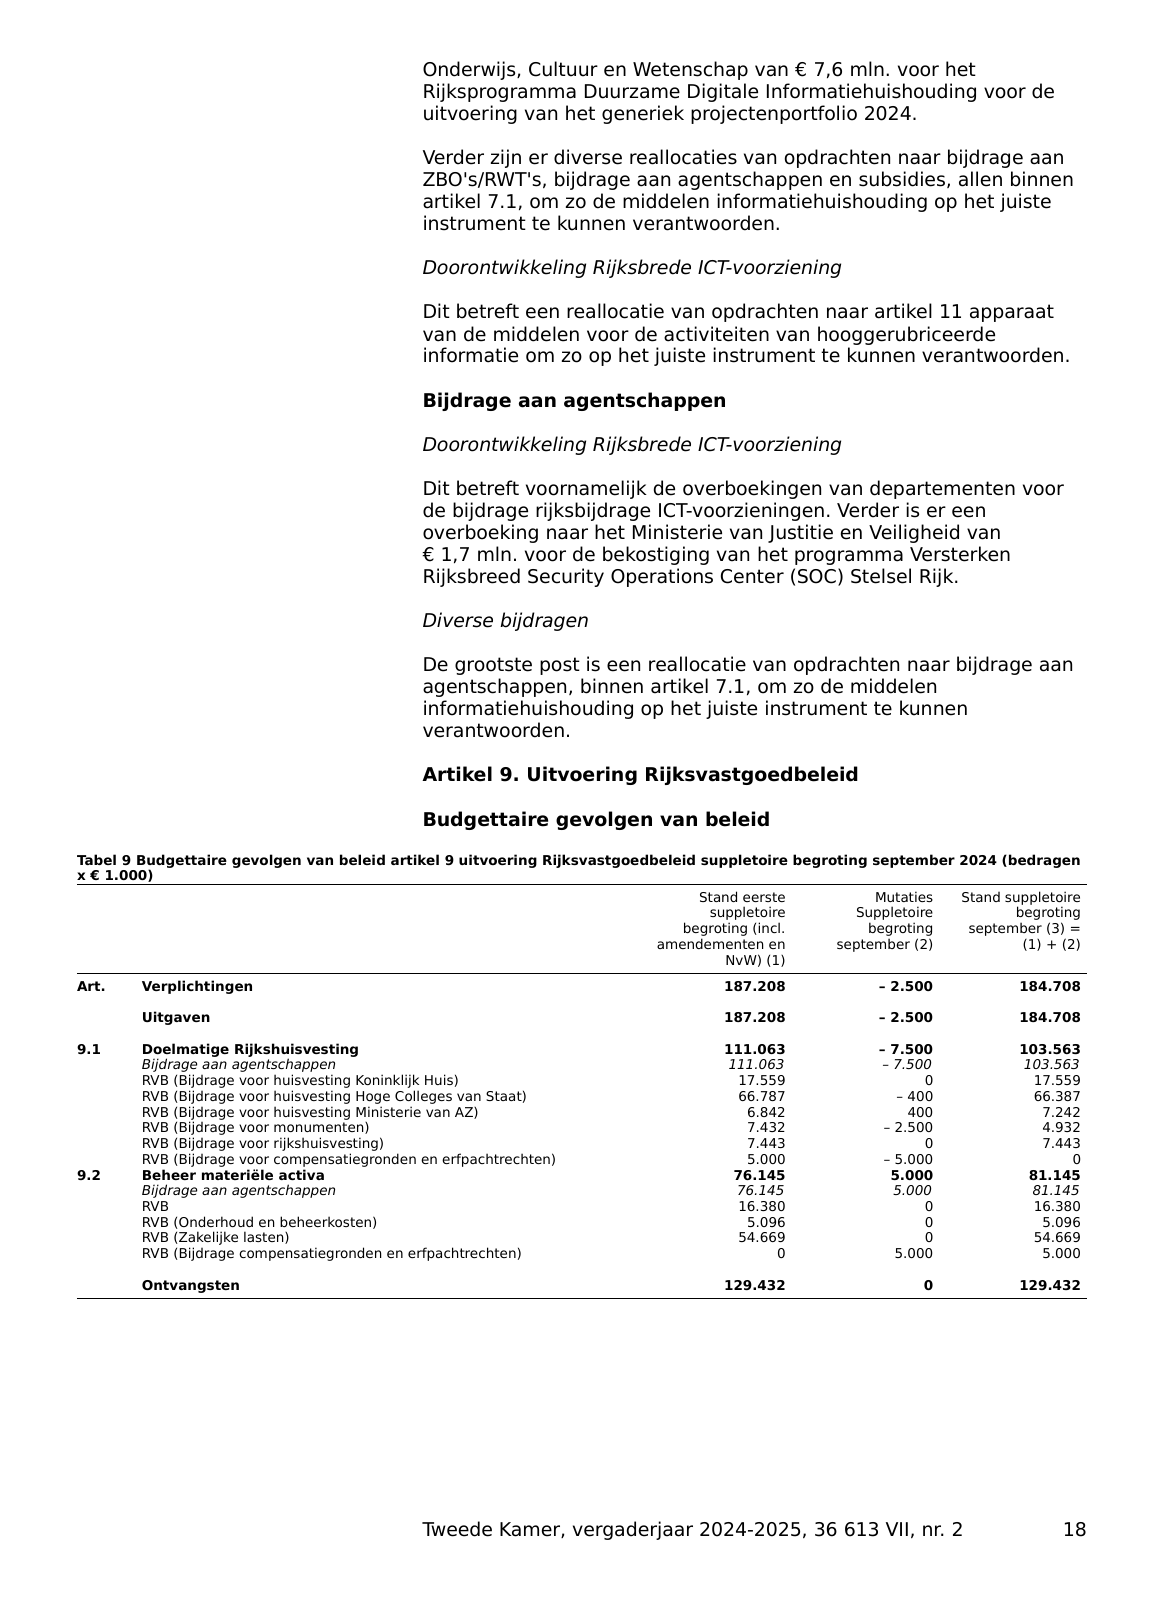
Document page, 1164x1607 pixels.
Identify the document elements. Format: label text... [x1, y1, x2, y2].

subtitle Budgettaire gevolgen van beleid [422, 808, 1087, 830]
table_cell [77, 1246, 136, 1262]
table_cell [77, 1104, 136, 1120]
table_cell – 2.500 [791, 1010, 939, 1026]
subtitle Doorontwikkeling Rijksbrede ICT-voorziening [422, 434, 1087, 456]
table_cell 103.563 [939, 1041, 1087, 1057]
table_cell [939, 1262, 1087, 1277]
table_cell 129.432 [644, 1278, 791, 1298]
subtitle Doorontwikkeling Rijksbrede ICT-voorziening [422, 257, 1087, 279]
table_cell – 5.000 [791, 1152, 939, 1167]
table_cell 81.145 [939, 1167, 1087, 1183]
table_cell [644, 1262, 791, 1277]
table_cell 7.242 [939, 1104, 1087, 1120]
text Dit betreft een reallocatie van opdrachten naar artikel 11 apparaat van de middelen voor de activiteiten van hooggerubriceerde informatie om zo op het juiste instrument te kunnen verantwoorden. [422, 301, 1087, 367]
table_cell [136, 994, 644, 1010]
table_cell [77, 1152, 136, 1167]
table_cell 5.000 [644, 1152, 791, 1167]
table_cell 81.145 [939, 1183, 1087, 1199]
table_header Tabel 9 Budgettaire gevolgen van beleid artikel 9 uitvoering Rijksvastgoedbeleid suppletoire begroting september 2024 (bedragen x € 1.000) [77, 852, 1087, 884]
table_cell Ontvangsten [136, 1278, 644, 1298]
table_cell [77, 1120, 136, 1136]
table_cell [77, 885, 136, 973]
table_cell 66.787 [644, 1089, 791, 1104]
table_cell 0 [791, 1136, 939, 1152]
table_cell 17.559 [644, 1073, 791, 1089]
table_cell 5.000 [939, 1246, 1087, 1262]
table_cell [77, 1183, 136, 1199]
table_cell RVB (Onderhoud en beheerkosten) [136, 1215, 644, 1230]
table_cell RVB (Bijdrage compensatiegronden en erfpachtrechten) [136, 1246, 644, 1262]
table_cell 17.559 [939, 1073, 1087, 1089]
table_cell [77, 1215, 136, 1230]
table_cell [939, 994, 1087, 1010]
table_cell Uitgaven [136, 1010, 644, 1026]
table_cell – 2.500 [791, 1120, 939, 1136]
table_cell [77, 1057, 136, 1073]
table_cell [136, 885, 644, 973]
table_cell Mutaties Suppletoire begroting september (2) [791, 885, 939, 973]
table_cell 5.000 [791, 1167, 939, 1183]
table_cell 5.096 [644, 1215, 791, 1230]
table_cell [791, 994, 939, 1010]
table_cell RVB (Bijdrage voor huisvesting Ministerie van AZ) [136, 1104, 644, 1120]
table_cell 103.563 [939, 1057, 1087, 1073]
table_cell 0 [791, 1073, 939, 1089]
table_cell 76.145 [644, 1167, 791, 1183]
table_cell 184.708 [939, 1010, 1087, 1026]
table_cell [77, 1010, 136, 1026]
text Dit betreft voornamelijk de overboekingen van departementen voor de bijdrage rijksbijdrage ICT-voorzieningen. Verder is er een overboeking naar het Ministerie van Justitie en Veiligheid van € 1,7 mln. voor de bekostiging van het programma Versterken Rijksbreed Security Operations Center (SOC) Stelsel Rijk. [422, 478, 1087, 588]
table_cell [77, 1089, 136, 1104]
table_cell 0 [791, 1215, 939, 1230]
table_cell [644, 994, 791, 1010]
table_cell [77, 1278, 136, 1298]
table_cell 184.708 [939, 974, 1087, 994]
table_cell Bijdrage aan agentschappen [136, 1057, 644, 1073]
table_cell 111.063 [644, 1057, 791, 1073]
table_cell – 7.500 [791, 1057, 939, 1073]
table_cell [791, 1026, 939, 1041]
table_cell – 7.500 [791, 1041, 939, 1057]
table_cell 187.208 [644, 1010, 791, 1026]
table_cell 129.432 [939, 1278, 1087, 1298]
table_cell RVB (Bijdrage voor monumenten) [136, 1120, 644, 1136]
table_cell [77, 1199, 136, 1214]
table_cell RVB (Bijdrage voor rijkshuisvesting) [136, 1136, 644, 1152]
table_cell 9.2 [77, 1167, 136, 1183]
table_cell [939, 1026, 1087, 1041]
table_cell 66.387 [939, 1089, 1087, 1104]
table_cell RVB (Bijdrage voor compensatiegronden en erfpachtrechten) [136, 1152, 644, 1167]
table_cell RVB [136, 1199, 644, 1214]
table_cell 54.669 [939, 1230, 1087, 1246]
table_cell Art. [77, 974, 136, 994]
table_cell Stand eerste suppletoire begroting (incl. amendementen en NvW) (1) [644, 885, 791, 973]
table_cell 54.669 [644, 1230, 791, 1246]
table_cell [136, 1026, 644, 1041]
table_cell [77, 1230, 136, 1246]
table_cell 5.096 [939, 1215, 1087, 1230]
table_cell 0 [939, 1152, 1087, 1167]
table_cell 16.380 [644, 1199, 791, 1214]
table_cell 4.932 [939, 1120, 1087, 1136]
table_cell 76.145 [644, 1183, 791, 1199]
table_cell RVB (Bijdrage voor huisvesting Koninklijk Huis) [136, 1073, 644, 1089]
table_cell 7.443 [644, 1136, 791, 1152]
table_cell [644, 1026, 791, 1041]
text De grootste post is een reallocatie van opdrachten naar bijdrage aan agentschappen, binnen artikel 7.1, om zo de middelen informatiehuishouding op het juiste instrument te kunnen verantwoorden. [422, 654, 1087, 742]
table_cell RVB (Zakelijke lasten) [136, 1230, 644, 1246]
table_cell Verplichtingen [136, 974, 644, 994]
table_cell – 2.500 [791, 974, 939, 994]
table_cell – 400 [791, 1089, 939, 1104]
subtitle Diverse bijdragen [422, 610, 1087, 632]
table_cell [77, 1026, 136, 1041]
table_cell 0 [791, 1199, 939, 1214]
table_cell [136, 1262, 644, 1277]
table_cell 187.208 [644, 974, 791, 994]
table_cell 0 [791, 1278, 939, 1298]
subtitle Bijdrage aan agentschappen [422, 389, 1087, 412]
table_cell 16.380 [939, 1199, 1087, 1214]
table_cell 0 [791, 1230, 939, 1246]
table_cell 5.000 [791, 1183, 939, 1199]
text Onderwijs, Cultuur en Wetenschap van € 7,6 mln. voor het Rijksprogramma Duurzame Digitale Informatiehuishouding voor de uitvoering van het generiek projectenportfolio 2024. [422, 59, 1087, 125]
table_cell [77, 1073, 136, 1089]
table_cell 5.000 [791, 1246, 939, 1262]
subtitle Artikel 9. Uitvoering Rijksvastgoedbeleid [422, 764, 1087, 786]
table_cell 400 [791, 1104, 939, 1120]
table_cell 7.443 [939, 1136, 1087, 1152]
table_cell [77, 994, 136, 1010]
table_cell RVB (Bijdrage voor huisvesting Hoge Colleges van Staat) [136, 1089, 644, 1104]
table_cell 0 [644, 1246, 791, 1262]
table_cell Doelmatige Rijkshuisvesting [136, 1041, 644, 1057]
table_cell 7.432 [644, 1120, 791, 1136]
table_cell Beheer materiële activa [136, 1167, 644, 1183]
table_cell [77, 1262, 136, 1277]
table_cell Stand suppletoire begroting september (3) = (1) + (2) [939, 885, 1087, 973]
text Verder zijn er diverse reallocaties van opdrachten naar bijdrage aan ZBO's/RWT's, bijdrage aan agentschappen en subsidies, allen binnen artikel 7.1, om zo de middelen informatiehuishouding op het juiste instrument te kunnen verantwoorden. [422, 147, 1087, 235]
table_cell 111.063 [644, 1041, 791, 1057]
table_cell Bijdrage aan agentschappen [136, 1183, 644, 1199]
table_cell 9.1 [77, 1041, 136, 1057]
table_cell [791, 1262, 939, 1277]
table_cell [77, 1136, 136, 1152]
table_cell 6.842 [644, 1104, 791, 1120]
